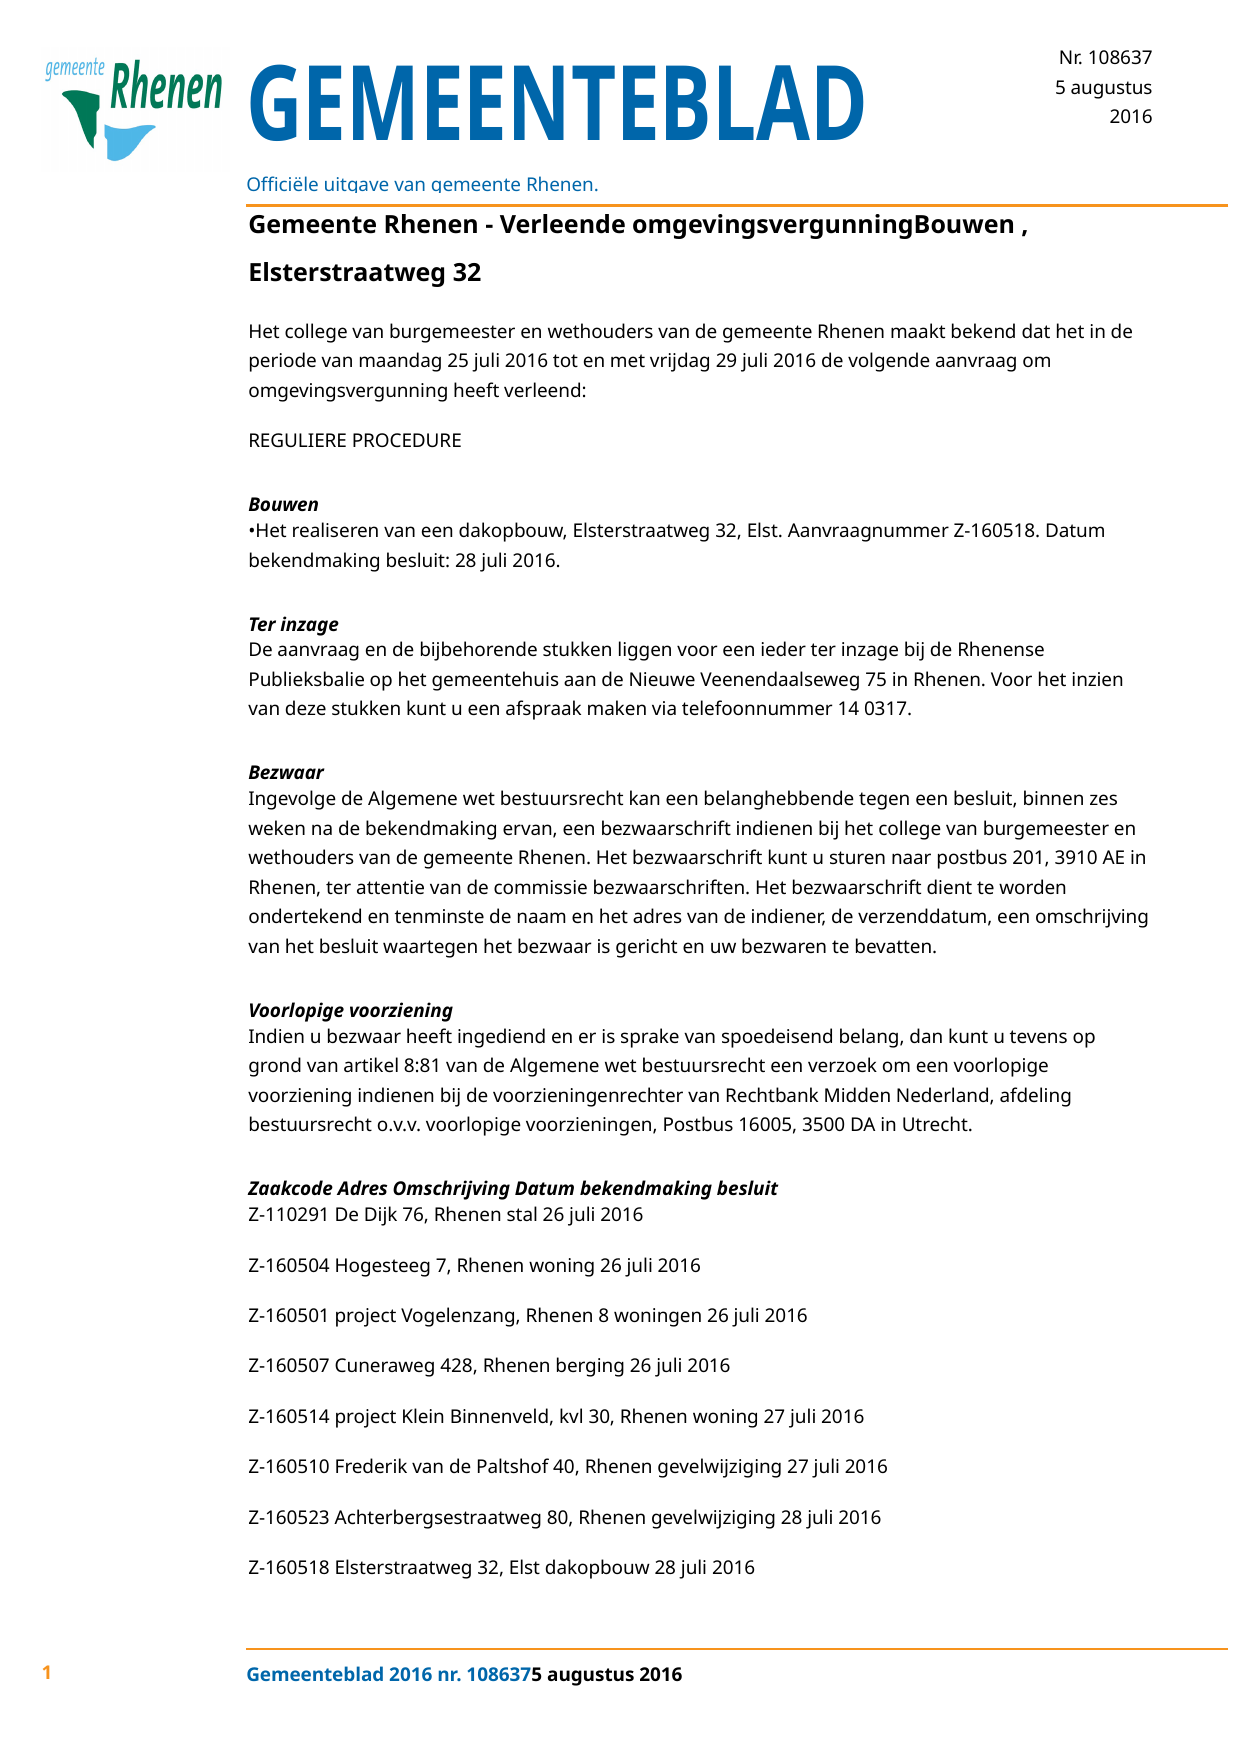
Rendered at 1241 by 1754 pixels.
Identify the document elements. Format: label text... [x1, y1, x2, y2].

text Het college van burgemeester en wethouders van de gemeente Rhenen maakt bekend dat het in de periode van maandag 25 juli 2016 tot en met vrijdag 29 juli 2016 de volgende aanvraag om omgevingsvergunning heeft verleend: [248, 318, 1152, 403]
text Voorlopige voorziening [248, 997, 1152, 1023]
text •Het realiseren van een dakopbouw, Elsterstraatweg 32, Elst. Aanvraagnummer Z-160518. Datum bekendmaking besluit: 28 juli 2016. [248, 517, 1152, 572]
text De aanvraag en de bijbehorende stukken liggen voor een ieder ter inzage bij de Rhenense Publieksbalie op het gemeentehuis aan de Nieuwe Veenendaalseweg 75 in Rhenen. Voor het inzien van deze stukken kunt u een afspraak maken via telefoonnummer 14 0317. [248, 636, 1152, 721]
text Z-160518 Elsterstraatweg 32, Elst dakopbouw 28 juli 2016 [248, 1554, 1152, 1580]
text Z-110291 De Dijk 76, Rhenen stal 26 juli 2016 [248, 1201, 1152, 1227]
text Ter inzage [248, 611, 1152, 636]
text Z-160501 project Vogelenzang, Rhenen 8 woningen 26 juli 2016 [248, 1302, 1152, 1328]
text Z-160510 Frederik van de Paltshof 40, Rhenen gevelwijziging 27 juli 2016 [248, 1453, 1152, 1479]
text Bouwen [248, 491, 1152, 517]
text Indien u bezwaar heeft ingediend en er is sprake van spoedeisend belang, dan kunt u tevens op grond van artikel 8:81 van de Algemene wet bestuursrecht een verzoek om een voorlopige voorziening indienen bij de voorzieningenrechter van Rechtbank Midden Nederland, afdeling bestuursrecht o.v.v. voorlopige voorzieningen, Postbus 16005, 3500 DA in Utrecht. [248, 1023, 1152, 1137]
text REGULIERE PROCEDURE [248, 427, 1152, 453]
text Ingevolge de Algemene wet bestuursrecht kan een belanghebbende tegen een besluit, binnen zes weken na de bekendmaking ervan, een bezwaarschrift indienen bij het college van burgemeester en wethouders van de gemeente Rhenen. Het bezwaarschrift kunt u sturen naar postbus 201, 3910 AE in Rhenen, ter attentie van de commissie bezwaarschriften. Het bezwaarschrift dient te worden ondertekend en tenminste de naam en het adres van de indiener, de verzenddatum, een omschrijving van het besluit waartegen het bezwaar is gericht en uw bezwaren te bevatten. [248, 785, 1152, 959]
text Zaakcode Adres Omschrijving Datum bekendmaking besluit [248, 1176, 1152, 1201]
text Z-160507 Cuneraweg 428, Rhenen berging 26 juli 2016 [248, 1353, 1152, 1378]
text Gemeente Rhenen - Verleende omgevingsvergunningBouwen , Elsterstraatweg 32 [248, 207, 1152, 288]
text Z-160514 project Klein Binnenveld, kvl 30, Rhenen woning 27 juli 2016 [248, 1403, 1152, 1429]
text Bezwaar [248, 759, 1152, 785]
text Z-160504 Hogesteeg 7, Rhenen woning 26 juli 2016 [248, 1252, 1152, 1277]
text Z-160523 Achterbergsestraatweg 80, Rhenen gevelwijziging 28 juli 2016 [248, 1504, 1152, 1529]
picture [41, 47, 231, 172]
